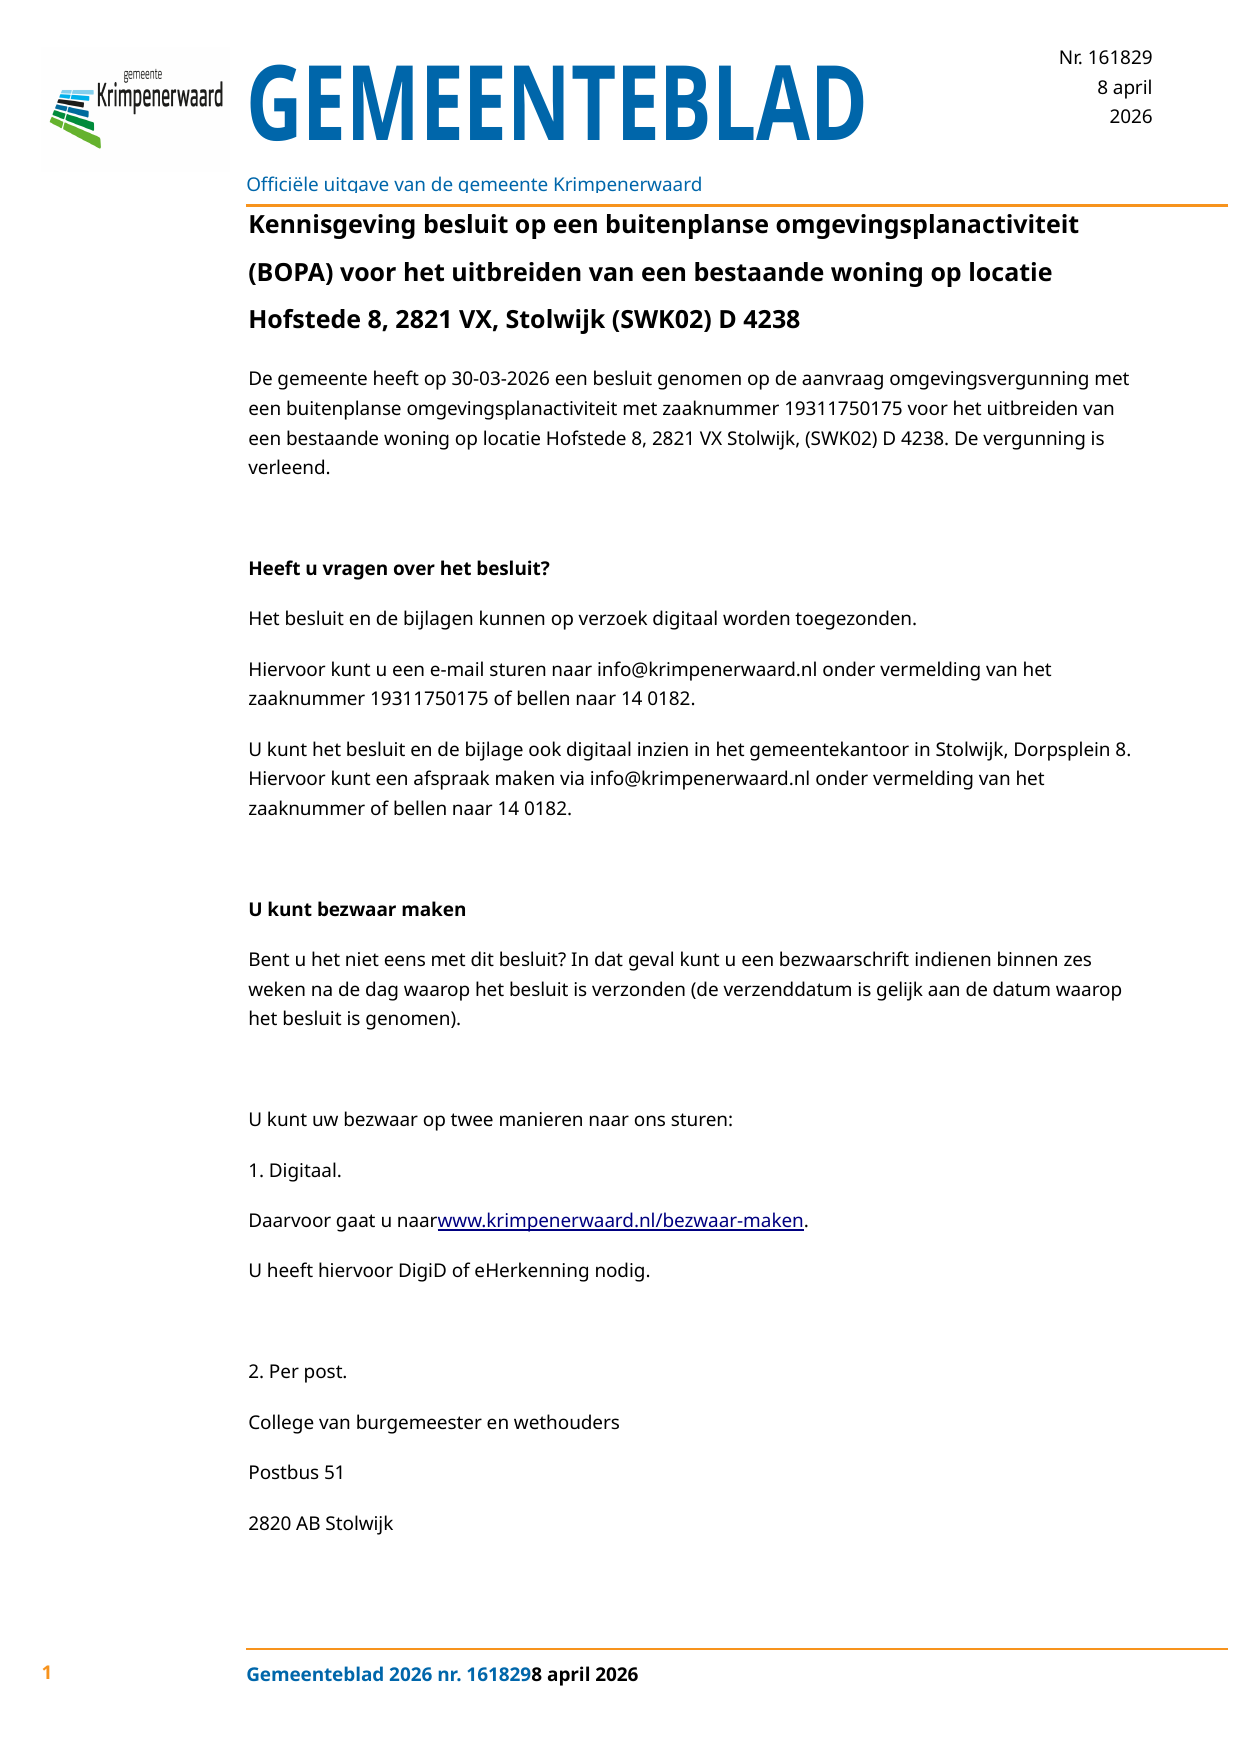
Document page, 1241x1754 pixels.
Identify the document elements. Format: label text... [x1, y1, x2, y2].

text U kunt uw bezwaar op twee manieren naar ons sturen: [248, 1106, 1152, 1132]
text 2. Per post. [248, 1358, 1152, 1384]
text 2820 AB Stolwijk [248, 1510, 1152, 1535]
text Postbus 51 [248, 1459, 1152, 1485]
text Hiervoor kunt u een e-mail sturen naar info@krimpenerwaard.nl onder vermelding van het zaaknummer 19311750175 of bellen naar 14 0182. [248, 656, 1152, 711]
picture [41, 47, 231, 172]
text Bent u het niet eens met dit besluit? In dat geval kunt u een bezwaarschrift indienen binnen zes weken na de dag waarop het besluit is verzonden (de verzenddatum is gelijk aan de datum waarop het besluit is genomen). [248, 946, 1152, 1031]
text De gemeente heeft op 30-03-2026 een besluit genomen op de aanvraag omgevingsvergunning met een buitenplanse omgevingsplanactiviteit met zaaknummer 19311750175 voor het uitbreiden van een bestaande woning op locatie Hofstede 8, 2821 VX Stolwijk, (SWK02) D 4238. De vergunning is verleend. [248, 366, 1152, 480]
text College van burgemeester en wethouders [248, 1409, 1152, 1434]
text U heeft hiervoor DigiD of eHerkenning nodig. [248, 1258, 1152, 1283]
text Daarvoor gaat u naarwww.krimpenerwaard.nl/bezwaar-maken. [248, 1207, 1152, 1233]
text U kunt het besluit en de bijlage ook digitaal inzien in het gemeentekantoor in Stolwijk, Dorpsplein 8. Hiervoor kunt een afspraak maken via info@krimpenerwaard.nl onder vermelding van het zaaknummer of bellen naar 14 0182. [248, 736, 1152, 821]
text Heeft u vragen over het besluit? [248, 555, 1152, 581]
text Het besluit en de bijlagen kunnen op verzoek digitaal worden toegezonden. [248, 606, 1152, 631]
text 1. Digitaal. [248, 1157, 1152, 1182]
text Kennisgeving besluit op een buitenplanse omgevingsplanactiviteit (BOPA) voor het uitbreiden van een bestaande woning op locatie Hofstede 8, 2821 VX, Stolwijk (SWK02) D 4238 [248, 207, 1152, 336]
text U kunt bezwaar maken [248, 896, 1152, 922]
